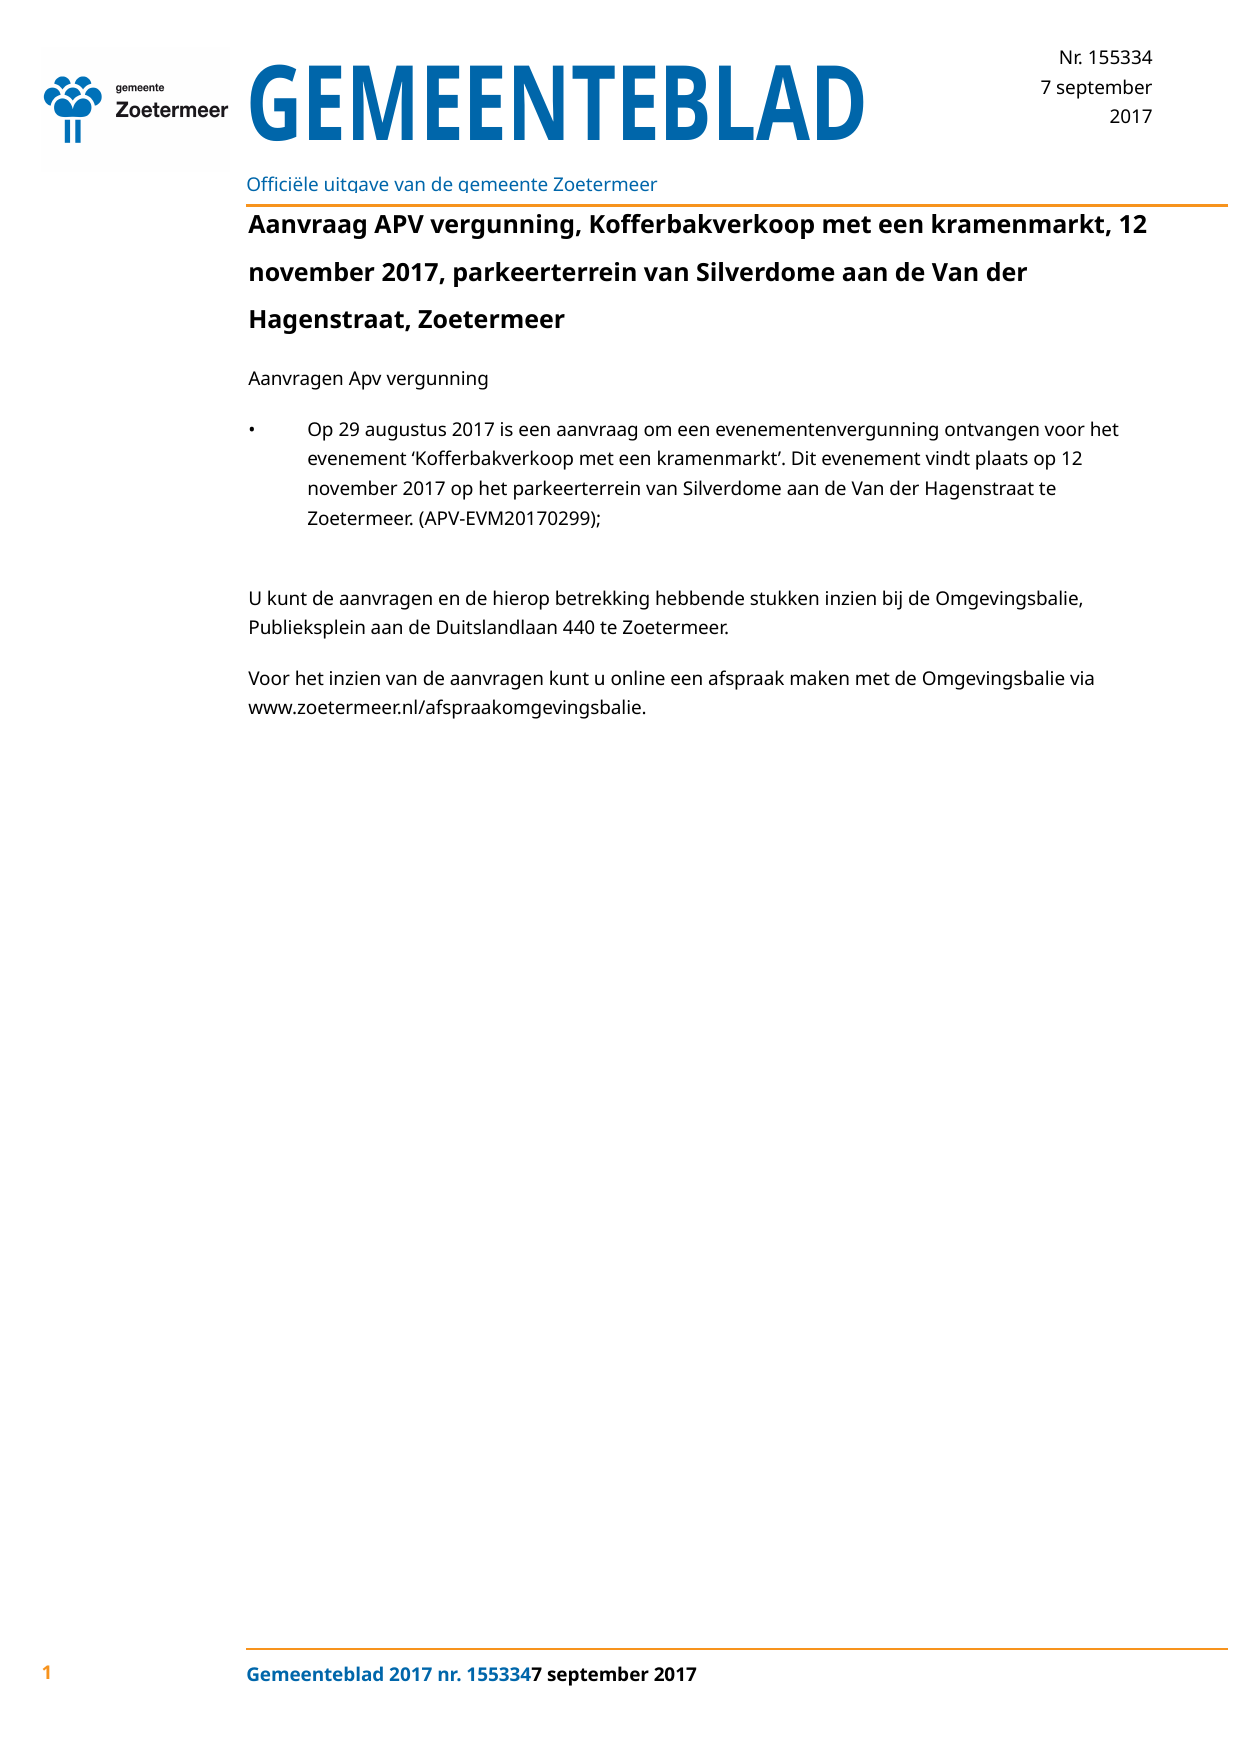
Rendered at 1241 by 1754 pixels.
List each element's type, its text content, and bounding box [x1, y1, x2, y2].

text Aanvragen Apv vergunning [248, 366, 1152, 391]
text U kunt de aanvragen en de hierop betrekking hebbende stukken inzien bij de Omgevingsbalie, Publieksplein aan de Duitslandlaan 440 te Zoetermeer. [248, 585, 1152, 640]
text Voor het inzien van de aanvragen kunt u online een afspraak maken met de Omgevingsbalie via www.zoetermeer.nl/afspraakomgevingsbalie. [248, 665, 1152, 720]
text Aanvraag APV vergunning, Kofferbakverkoop met een kramenmarkt, 12 november 2017, parkeerterrein van Silverdome aan de Van der Hagenstraat, Zoetermeer [248, 207, 1152, 336]
list Op 29 augustus 2017 is een aanvraag om een evenementenvergunning ontvangen voor het evenement ‘Kofferbakverkoop met een kramenmarkt’. Dit evenement vindt plaats op 12 november 2017 op het parkeerterrein van Silverdome aan de Van der Hagenstraat te Zoetermeer. (APV-EVM20170299); [248, 416, 1152, 530]
picture [41, 47, 231, 172]
